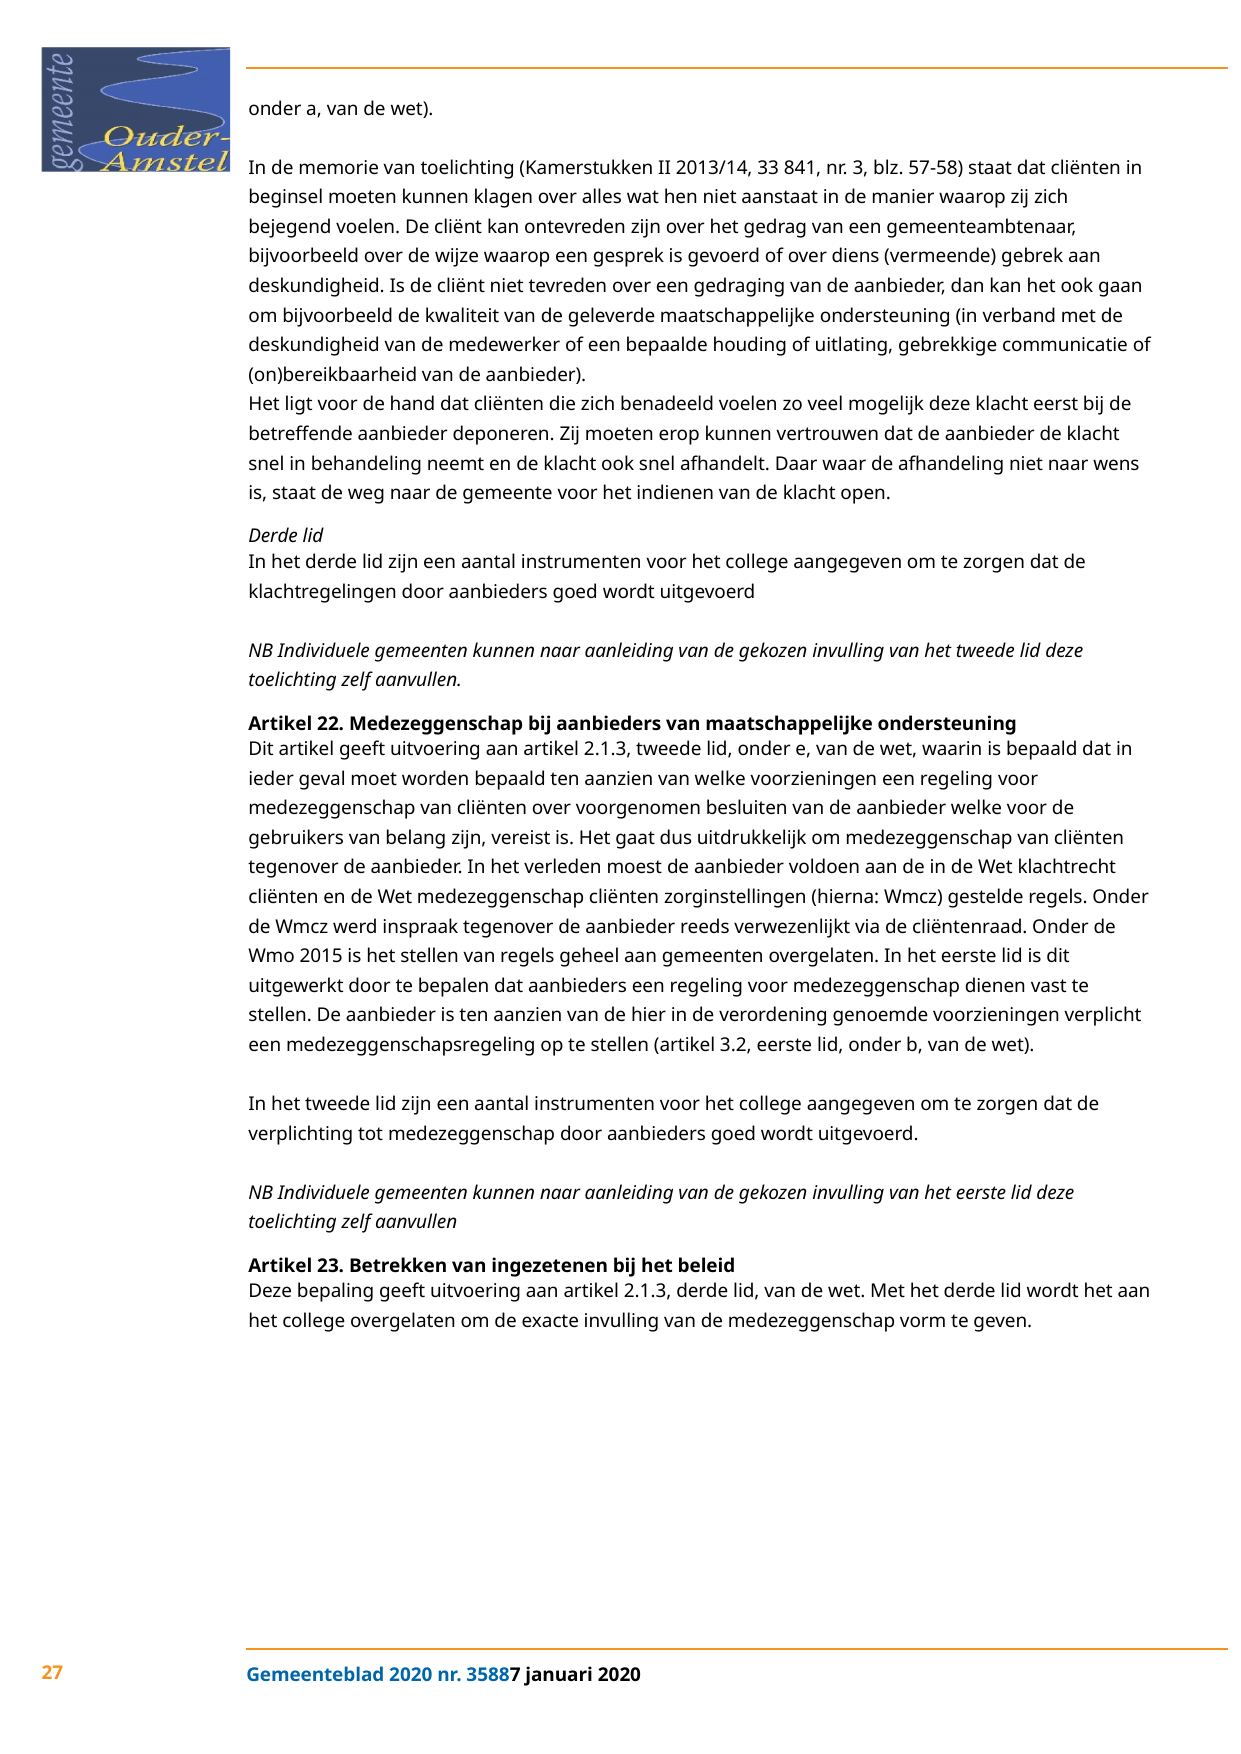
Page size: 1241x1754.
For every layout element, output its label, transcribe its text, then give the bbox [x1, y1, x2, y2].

text Artikel 23. Betrekken van ingezetenen bij het beleid [248, 1252, 1152, 1278]
text NB Individuele gemeenten kunnen naar aanleiding van de gekozen invulling van het tweede lid deze toelichting zelf aanvullen. [248, 637, 1152, 692]
text Derde lid [248, 522, 1152, 548]
text In het tweede lid zijn een aantal instrumenten voor het college aangegeven om te zorgen dat de verplichting tot medezeggenschap door aanbieders goed wordt uitgevoerd. [248, 1090, 1152, 1146]
text onder a, van de wet). [248, 95, 1152, 121]
text Dit artikel geeft uitvoering aan artikel 2.1.3, tweede lid, onder e, van de wet, waarin is bepaald dat in ieder geval moet worden bepaald ten aanzien van welke voorzieningen een regeling voor medezeggenschap van cliënten over voorgenomen besluiten van de aanbieder welke voor de gebruikers van belang zijn, vereist is. Het gaat dus uitdrukkelijk om medezeggenschap van cliënten tegenover de aanbieder. In het verleden moest de aanbieder voldoen aan de in de Wet klachtrecht cliënten en de Wet medezeggenschap cliënten zorginstellingen (hierna: Wmcz) gestelde regels. Onder de Wmcz werd inspraak tegenover de aanbieder reeds verwezenlijkt via de cliëntenraad. Onder de Wmo 2015 is het stellen van regels geheel aan gemeenten overgelaten. In het eerste lid is dit uitgewerkt door te bepalen dat aanbieders een regeling voor medezeggenschap dienen vast te stellen. De aanbieder is ten aanzien van de hier in de verordening genoemde voorzieningen verplicht een medezeggenschapsregeling op te stellen (artikel 3.2, eerste lid, onder b, van de wet). [248, 735, 1152, 1057]
text In het derde lid zijn een aantal instrumenten voor het college aangegeven om te zorgen dat de klachtregelingen door aanbieders goed wordt uitgevoerd [248, 548, 1152, 603]
text In de memorie van toelichting (Kamerstukken II 2013/14, 33 841, nr. 3, blz. 57-58) staat dat cliënten in beginsel moeten kunnen klagen over alles wat hen niet aanstaat in de manier waarop zij zich bejegend voelen. De cliënt kan ontevreden zijn over het gedrag van een gemeenteambtenaar, bijvoorbeeld over de wijze waarop een gesprek is gevoerd of over diens (vermeende) gebrek aan deskundigheid. Is de cliënt niet tevreden over een gedraging van de aanbieder, dan kan het ook gaan om bijvoorbeeld de kwaliteit van de geleverde maatschappelijke ondersteuning (in verband met de deskundigheid van de medewerker of een bepaalde houding of uitlating, gebrekkige communicatie of (on)bereikbaarheid van de aanbieder). [248, 154, 1152, 387]
picture [41, 47, 231, 172]
text Het ligt voor de hand dat cliënten die zich benadeeld voelen zo veel mogelijk deze klacht eerst bij de betreffende aanbieder deponeren. Zij moeten erop kunnen vertrouwen dat de aanbieder de klacht snel in behandeling neemt en de klacht ook snel afhandelt. Daar waar de afhandeling niet naar wens is, staat de weg naar de gemeente voor het indienen van de klacht open. [248, 391, 1152, 505]
text Artikel 22. Medezeggenschap bij aanbieders van maatschappelijke ondersteuning [248, 710, 1152, 735]
text NB Individuele gemeenten kunnen naar aanleiding van de gekozen invulling van het eerste lid deze toelichting zelf aanvullen [248, 1179, 1152, 1234]
text Deze bepaling geeft uitvoering aan artikel 2.1.3, derde lid, van de wet. Met het derde lid wordt het aan het college overgelaten om de exacte invulling van de medezeggenschap vorm te geven. [248, 1278, 1152, 1333]
